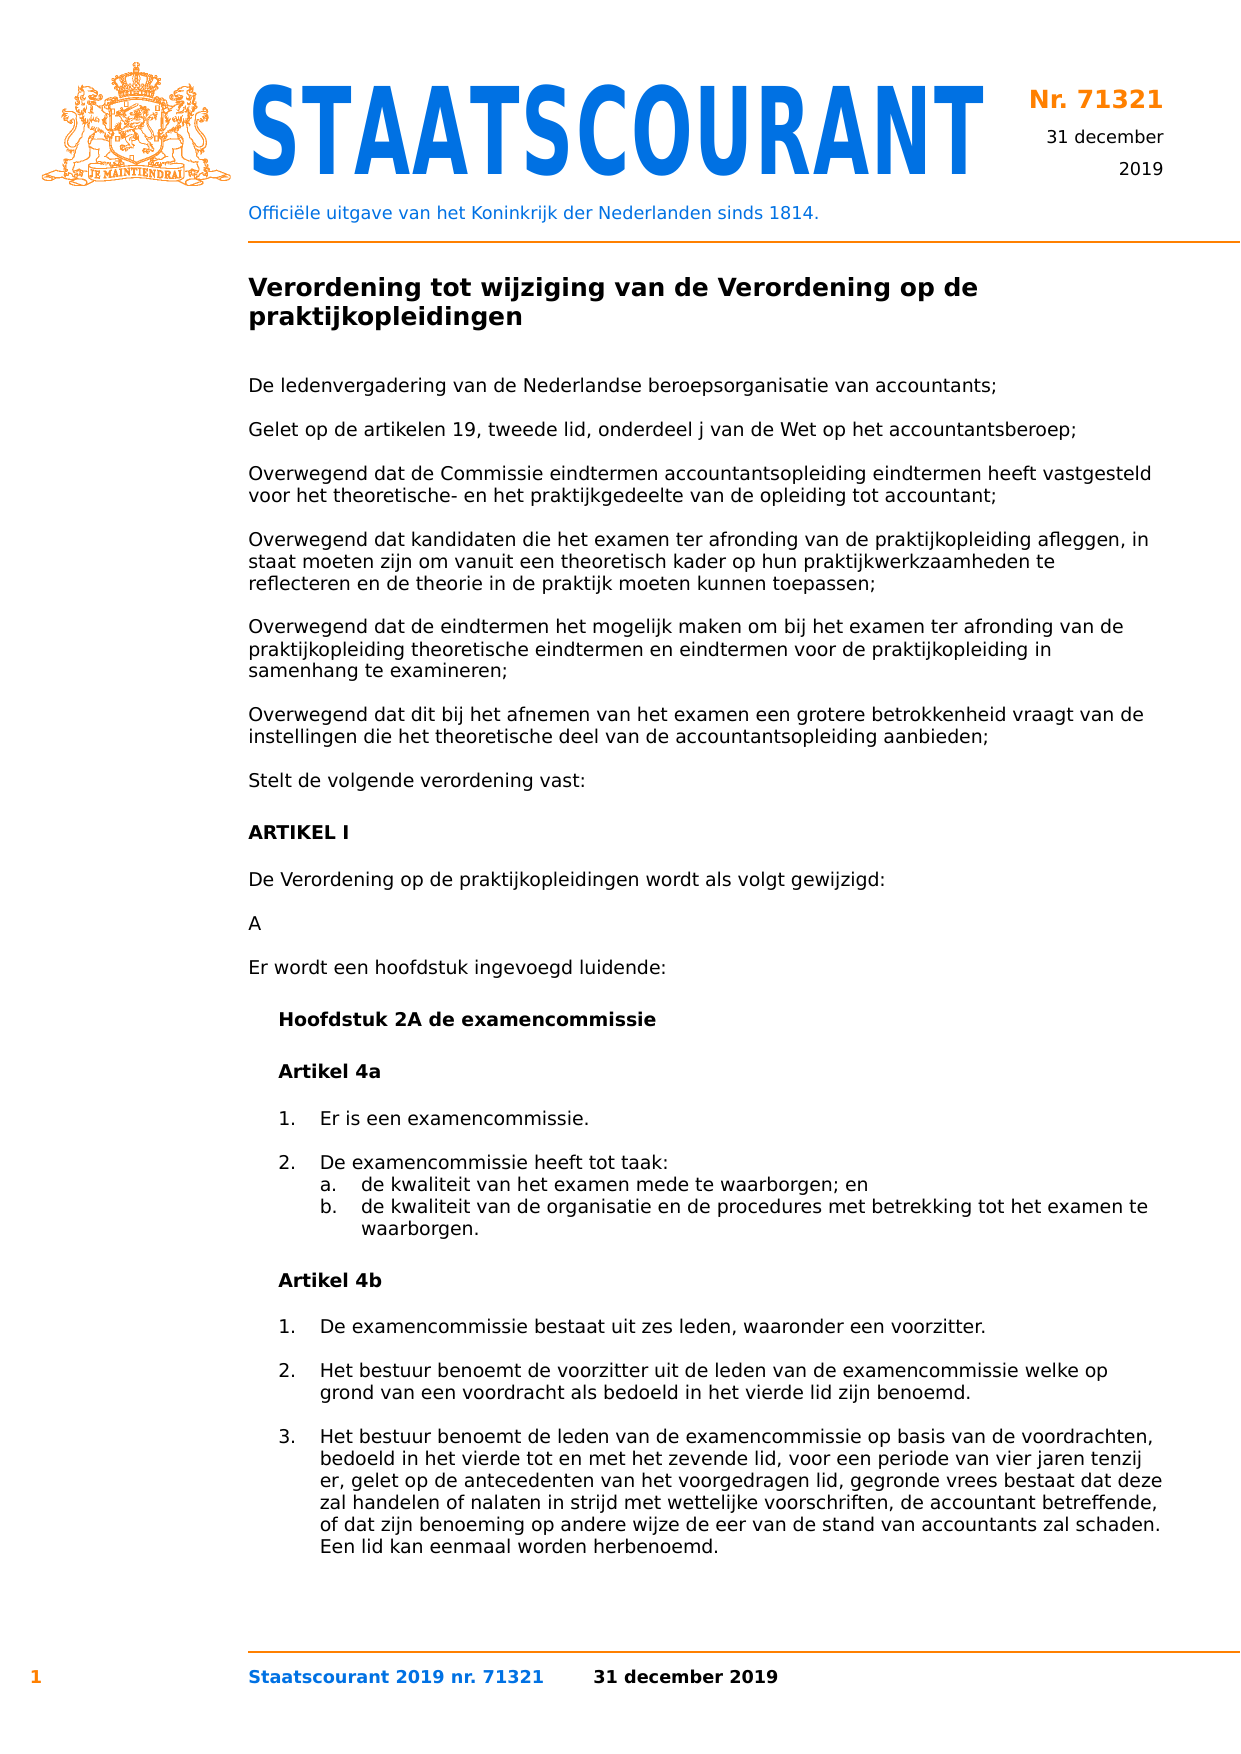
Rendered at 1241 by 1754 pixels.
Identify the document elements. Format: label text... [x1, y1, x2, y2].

subtitle Hoofdstuk 2A de examencommissie [278, 1009, 1163, 1031]
text Overwegend dat de Commissie eindtermen accountantsopleiding eindtermen heeft vastgesteld voor het theoretische- en het praktijkgedeelte van de opleiding tot accountant; [248, 463, 1163, 507]
subtitle Artikel 4a [278, 1061, 1163, 1083]
text Overwegend dat dit bij het afnemen van het examen een grotere betrokkenheid vraagt van de instellingen die het theoretische deel van de accountantsopleiding aanbieden; [248, 704, 1163, 748]
subtitle Verordening tot wijziging van de Verordening op de praktijkopleidingen [248, 273, 1163, 331]
picture [41, 62, 231, 186]
text 3. Het bestuur benoemt de leden van de examencommissie op basis van de voordrachten, bedoeld in het vierde tot en met het zevende lid, voor een periode van vier jaren tenzij er, gelet op de antecedenten van het voorgedragen lid, gegronde vrees bestaat dat deze zal handelen of nalaten in strijd met wettelijke voorschriften, de accountant betreffende, of dat zijn benoeming op andere wijze de eer van de stand van accountants zal schaden. Een lid kan eenmaal worden herbenoemd. [278, 1426, 1163, 1558]
table_header [25, 62, 248, 241]
text Overwegend dat kandidaten die het examen ter afronding van de praktijkopleiding afleggen, in staat moeten zijn om vanuit een theoretisch kader op hun praktijkwerkzaamheden te reflecteren en de theorie in de praktijk moeten kunnen toepassen; [248, 529, 1163, 594]
table_cell 31 december [998, 121, 1240, 153]
subtitle Artikel 4b [278, 1269, 1163, 1291]
text 2. Het bestuur benoemt de voorzitter uit de leden van de examencommissie welke op grond van een voordracht als bedoeld in het vierde lid zijn benoemd. [278, 1360, 1163, 1404]
text 2. De examencommissie heeft tot taak: [278, 1152, 1163, 1173]
text Gelet op de artikelen 19, tweede lid, onderdeel j van de Wet op het accountantsberoep; [248, 419, 1163, 441]
text A [248, 913, 1163, 935]
text De Verordening op de praktijkopleidingen wordt als volgt gewijzigd: [248, 869, 1163, 891]
table_header Nr. 71321 [998, 62, 1240, 121]
text Stelt de volgende verordening vast: [248, 770, 1163, 792]
text a. de kwaliteit van het examen mede te waarborgen; en [319, 1173, 1163, 1196]
text Er wordt een hoofdstuk ingevoegd luidende: [248, 957, 1163, 979]
table_cell Officiële uitgave van het Koninkrijk der Nederlanden sinds 1814. [248, 203, 1240, 241]
table_cell 2019 [998, 153, 1240, 203]
table_header STAATSCOURANT [248, 62, 998, 203]
text b. de kwaliteit van de organisatie en de procedures met betrekking tot het examen te waarborgen. [319, 1196, 1163, 1239]
text Overwegend dat de eindtermen het mogelijk maken om bij het examen ter afronding van de praktijkopleiding theoretische eindtermen en eindtermen voor de praktijkopleiding in samenhang te examineren; [248, 616, 1163, 682]
subtitle ARTIKEL I [248, 822, 1163, 844]
text De ledenvergadering van de Nederlandse beroepsorganisatie van accountants; [248, 375, 1163, 397]
text 1. De examencommissie bestaat uit zes leden, waaronder een voorzitter. [278, 1316, 1163, 1338]
text 1. Er is een examencommissie. [278, 1108, 1163, 1130]
